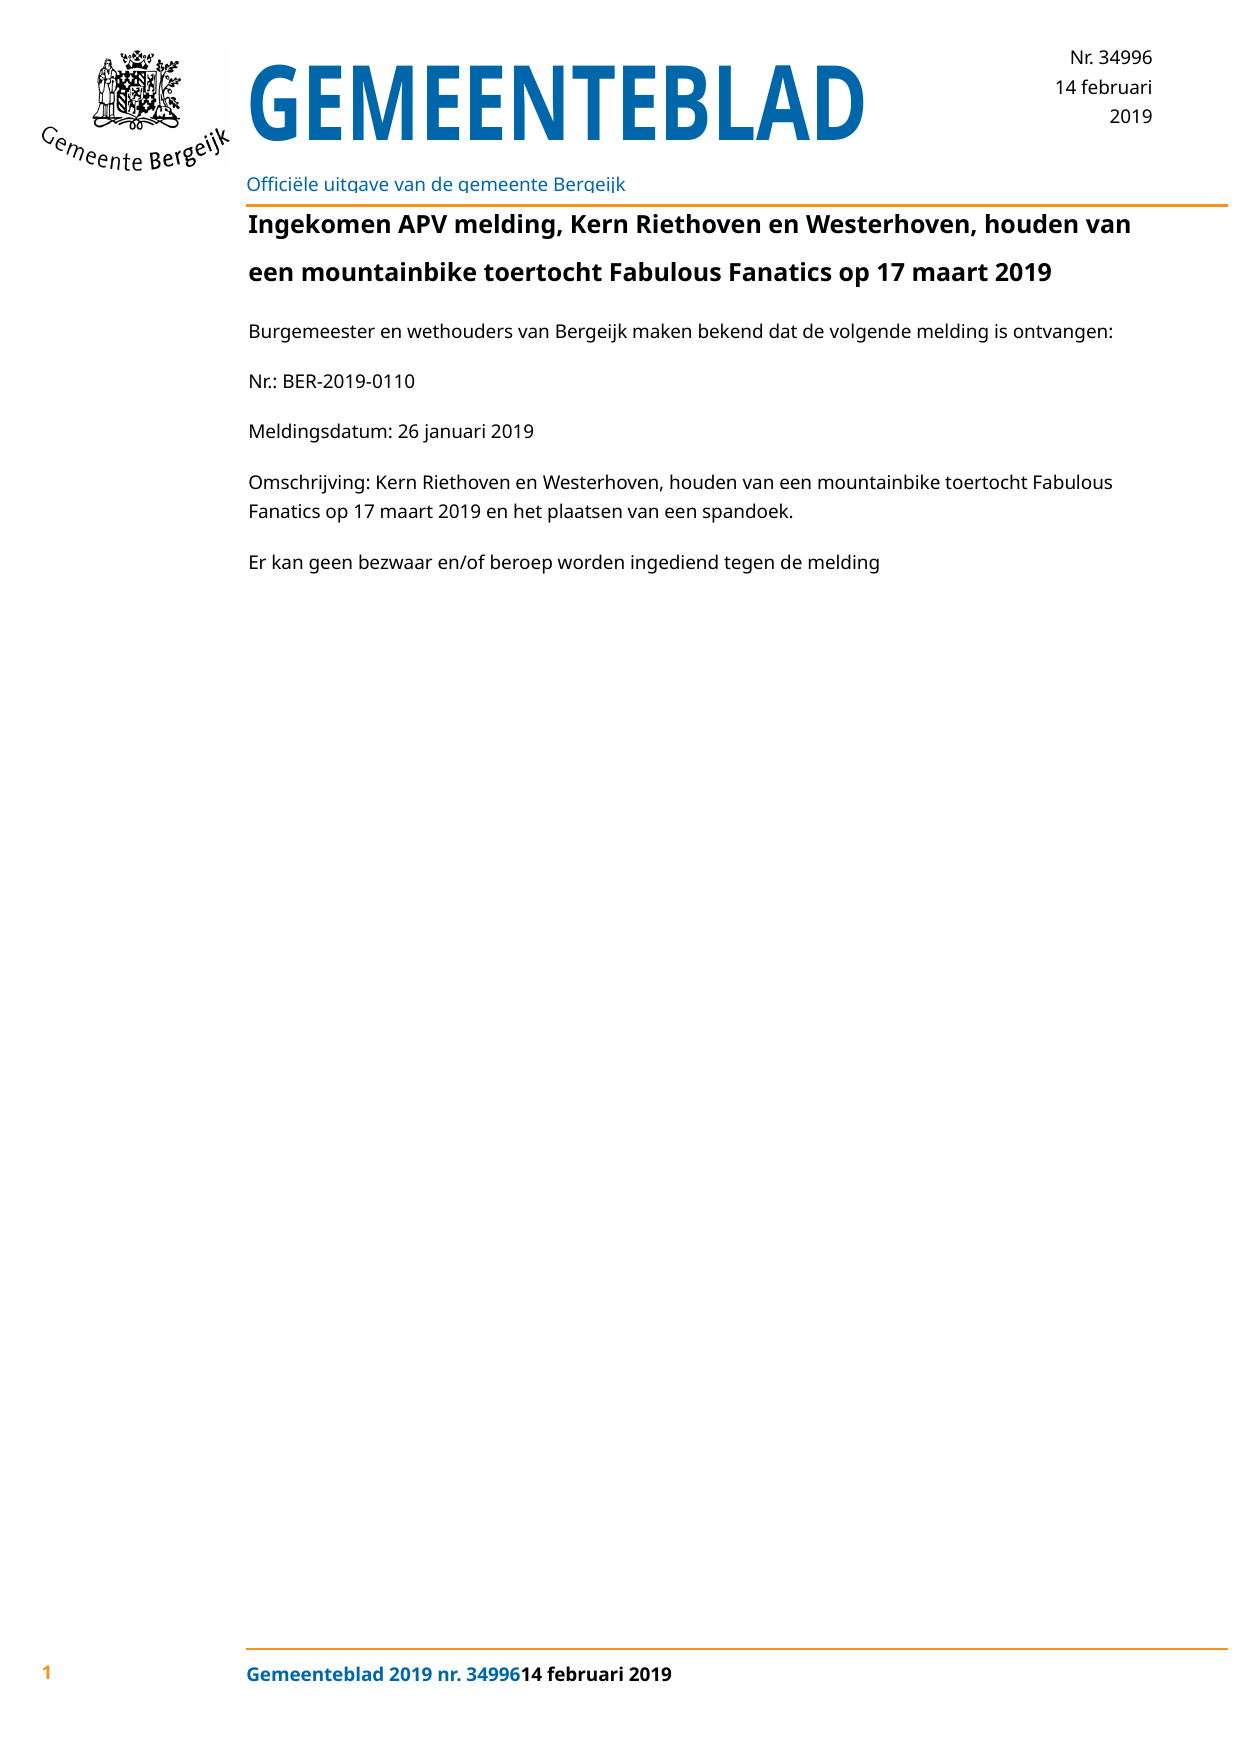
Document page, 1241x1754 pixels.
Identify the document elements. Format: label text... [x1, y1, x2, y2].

text Omschrijving: Kern Riethoven en Westerhoven, houden van een mountainbike toertocht Fabulous Fanatics op 17 maart 2019 en het plaatsen van een spandoek. [248, 469, 1152, 524]
text Er kan geen bezwaar en/of beroep worden ingediend tegen de melding [248, 549, 1152, 575]
text Burgemeester en wethouders van Bergeijk maken bekend dat de volgende melding is ontvangen: [248, 318, 1152, 344]
text Meldingsdatum: 26 januari 2019 [248, 419, 1152, 444]
text Nr.: BER-2019-0110 [248, 368, 1152, 394]
picture [41, 47, 231, 172]
text Ingekomen APV melding, Kern Riethoven en Westerhoven, houden van een mountainbike toertocht Fabulous Fanatics op 17 maart 2019 [248, 207, 1152, 288]
